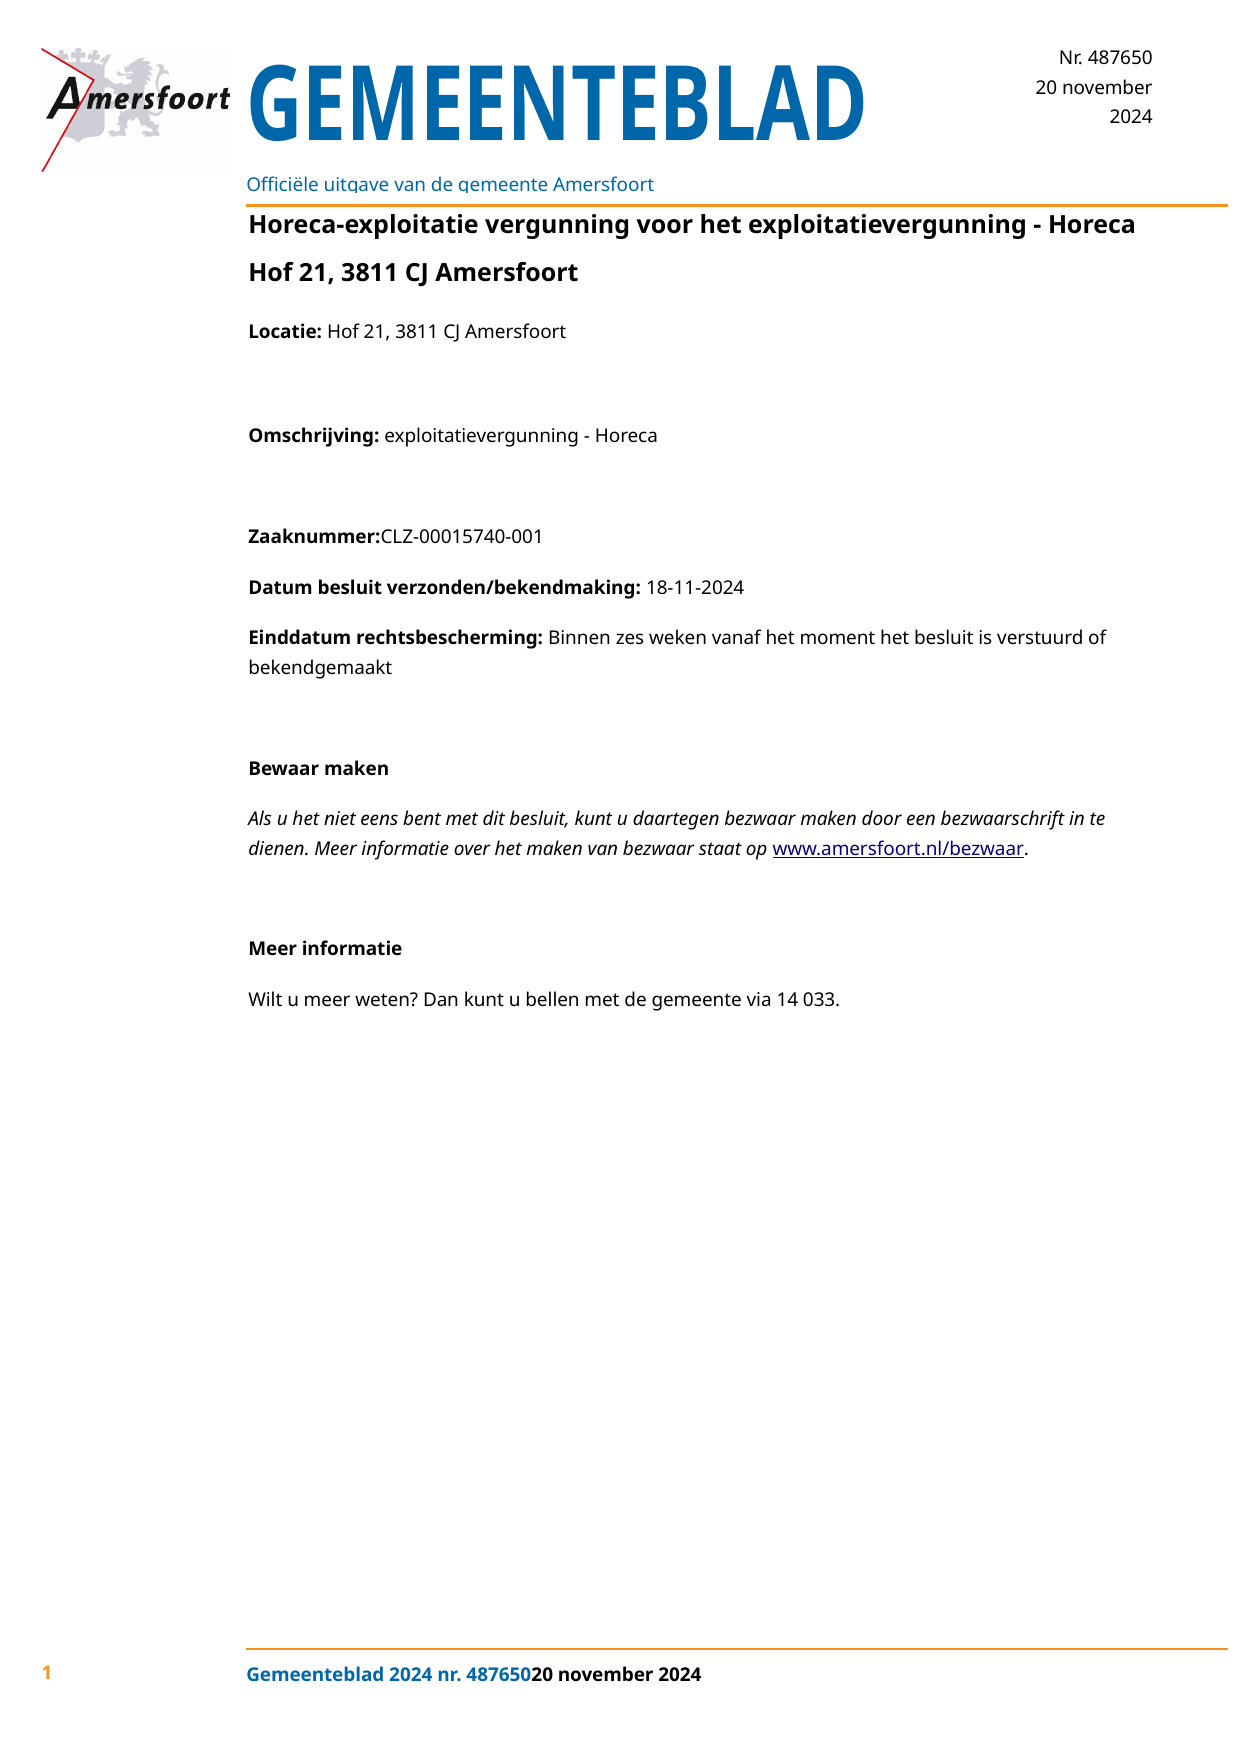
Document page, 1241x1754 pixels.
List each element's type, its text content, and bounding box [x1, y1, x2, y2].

text ﻿Omschrijving: exploitatievergunning - Horeca [248, 419, 1152, 448]
text Als u het niet eens bent met dit besluit, kunt u daartegen bezwaar maken door een bezwaarschrift in te dienen. Meer informatie over het maken van bezwaar staat op www.amersfoort.nl/bezwaar. [248, 805, 1152, 861]
text Zaaknummer:CLZ-00015740-001 [248, 523, 1152, 549]
text Wilt u meer weten? Dan kunt u bellen met de gemeente via 14 033. [248, 986, 1152, 1012]
text Bewaar maken [248, 755, 1152, 781]
text Datum besluit verzonden/bekendmaking: 18-11-2024 [248, 574, 1152, 600]
text Einddatum rechtsbescherming: Binnen zes weken vanaf het moment het besluit is verstuurd of bekendgemaakt [248, 624, 1152, 680]
picture [41, 47, 231, 172]
text Horeca-exploitatie vergunning voor het exploitatievergunning - Horeca Hof 21, 3811 CJ Amersfoort [248, 207, 1152, 288]
text Locatie: Hof 21, 3811 CJ Amersfoort [248, 318, 1152, 344]
text Meer informatie [248, 936, 1152, 961]
